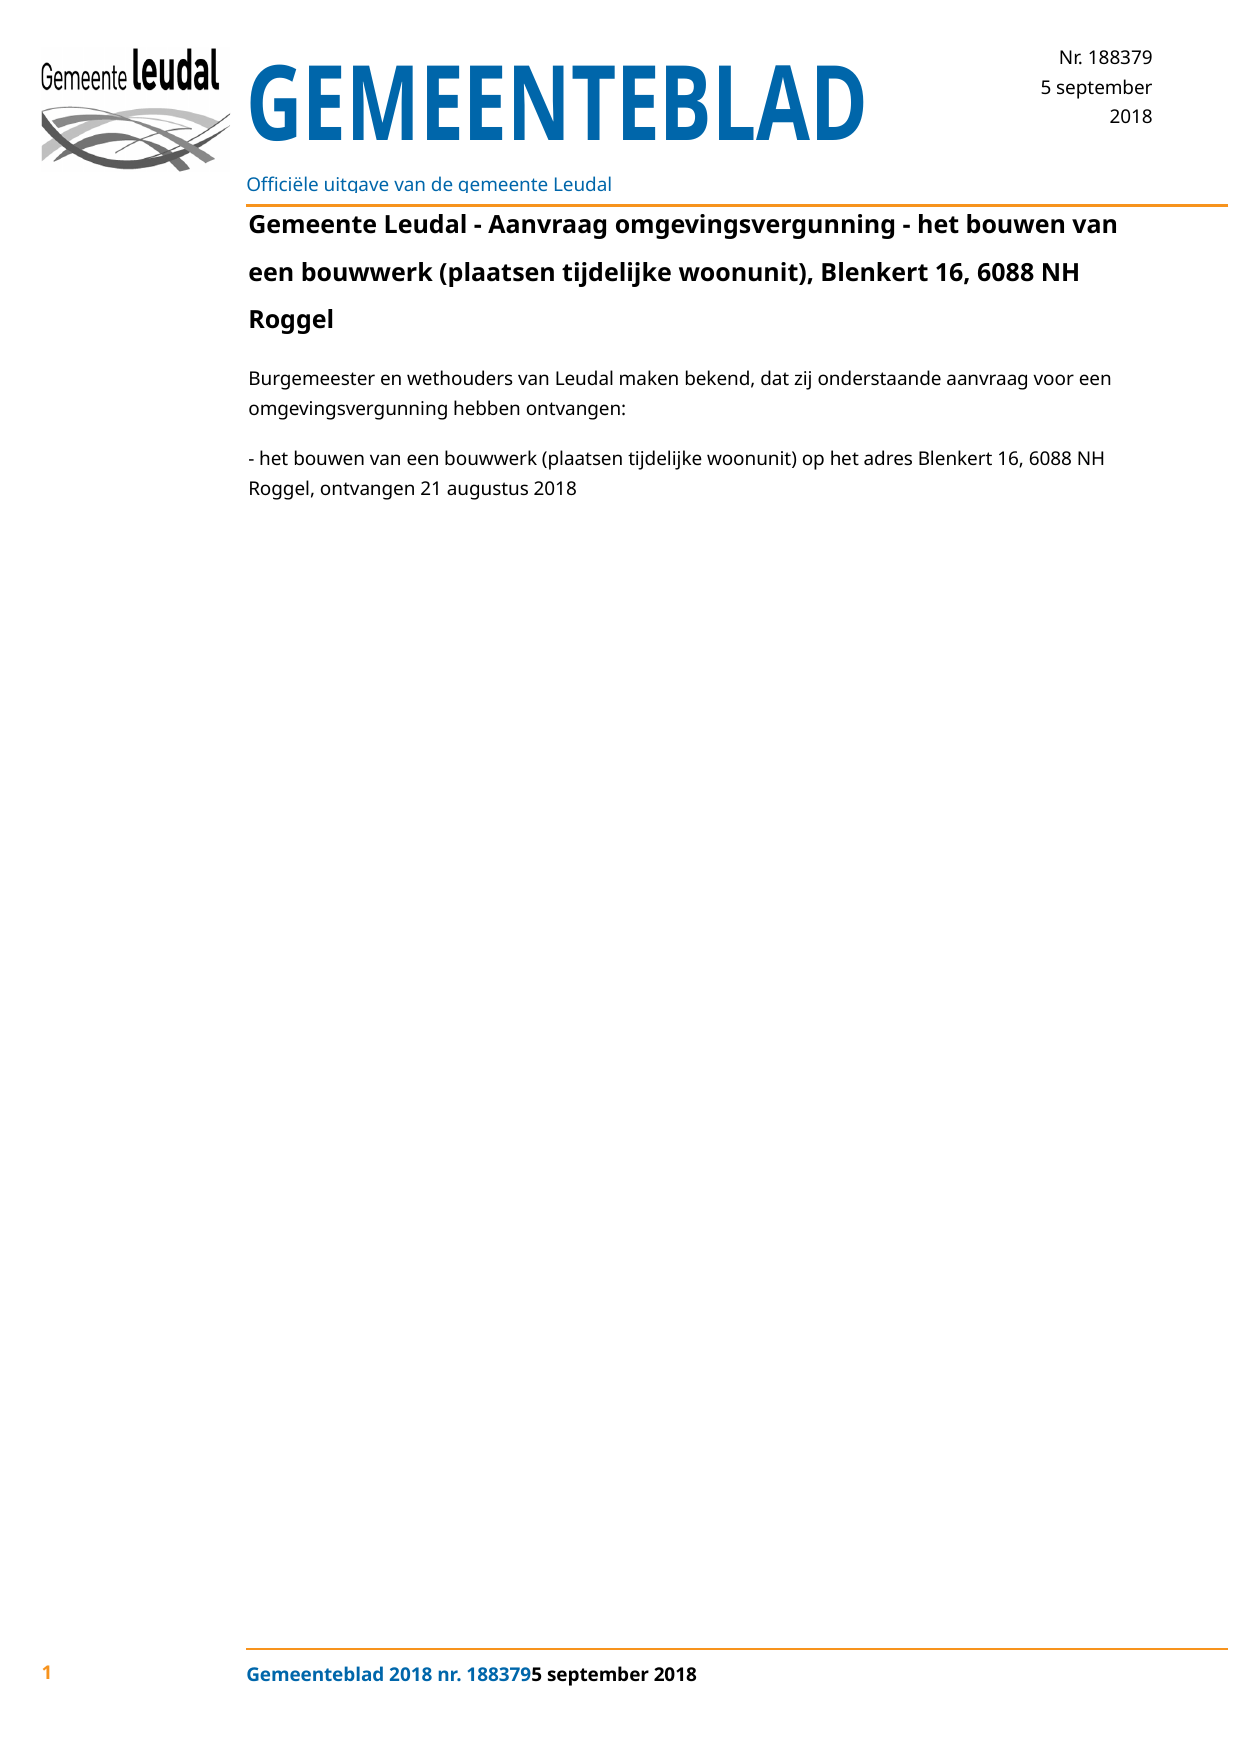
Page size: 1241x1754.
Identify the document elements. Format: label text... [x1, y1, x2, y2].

text Burgemeester en wethouders van Leudal maken bekend, dat zij onderstaande aanvraag voor een omgevingsvergunning hebben ontvangen: [248, 366, 1152, 421]
text - het bouwen van een bouwwerk (plaatsen tijdelijke woonunit) op het adres Blenkert 16, 6088 NH Roggel, ontvangen 21 augustus 2018 [248, 446, 1152, 501]
picture [41, 47, 231, 172]
text Gemeente Leudal - Aanvraag omgevingsvergunning - het bouwen van een bouwwerk (plaatsen tijdelijke woonunit), Blenkert 16, 6088 NH Roggel [248, 207, 1152, 336]
